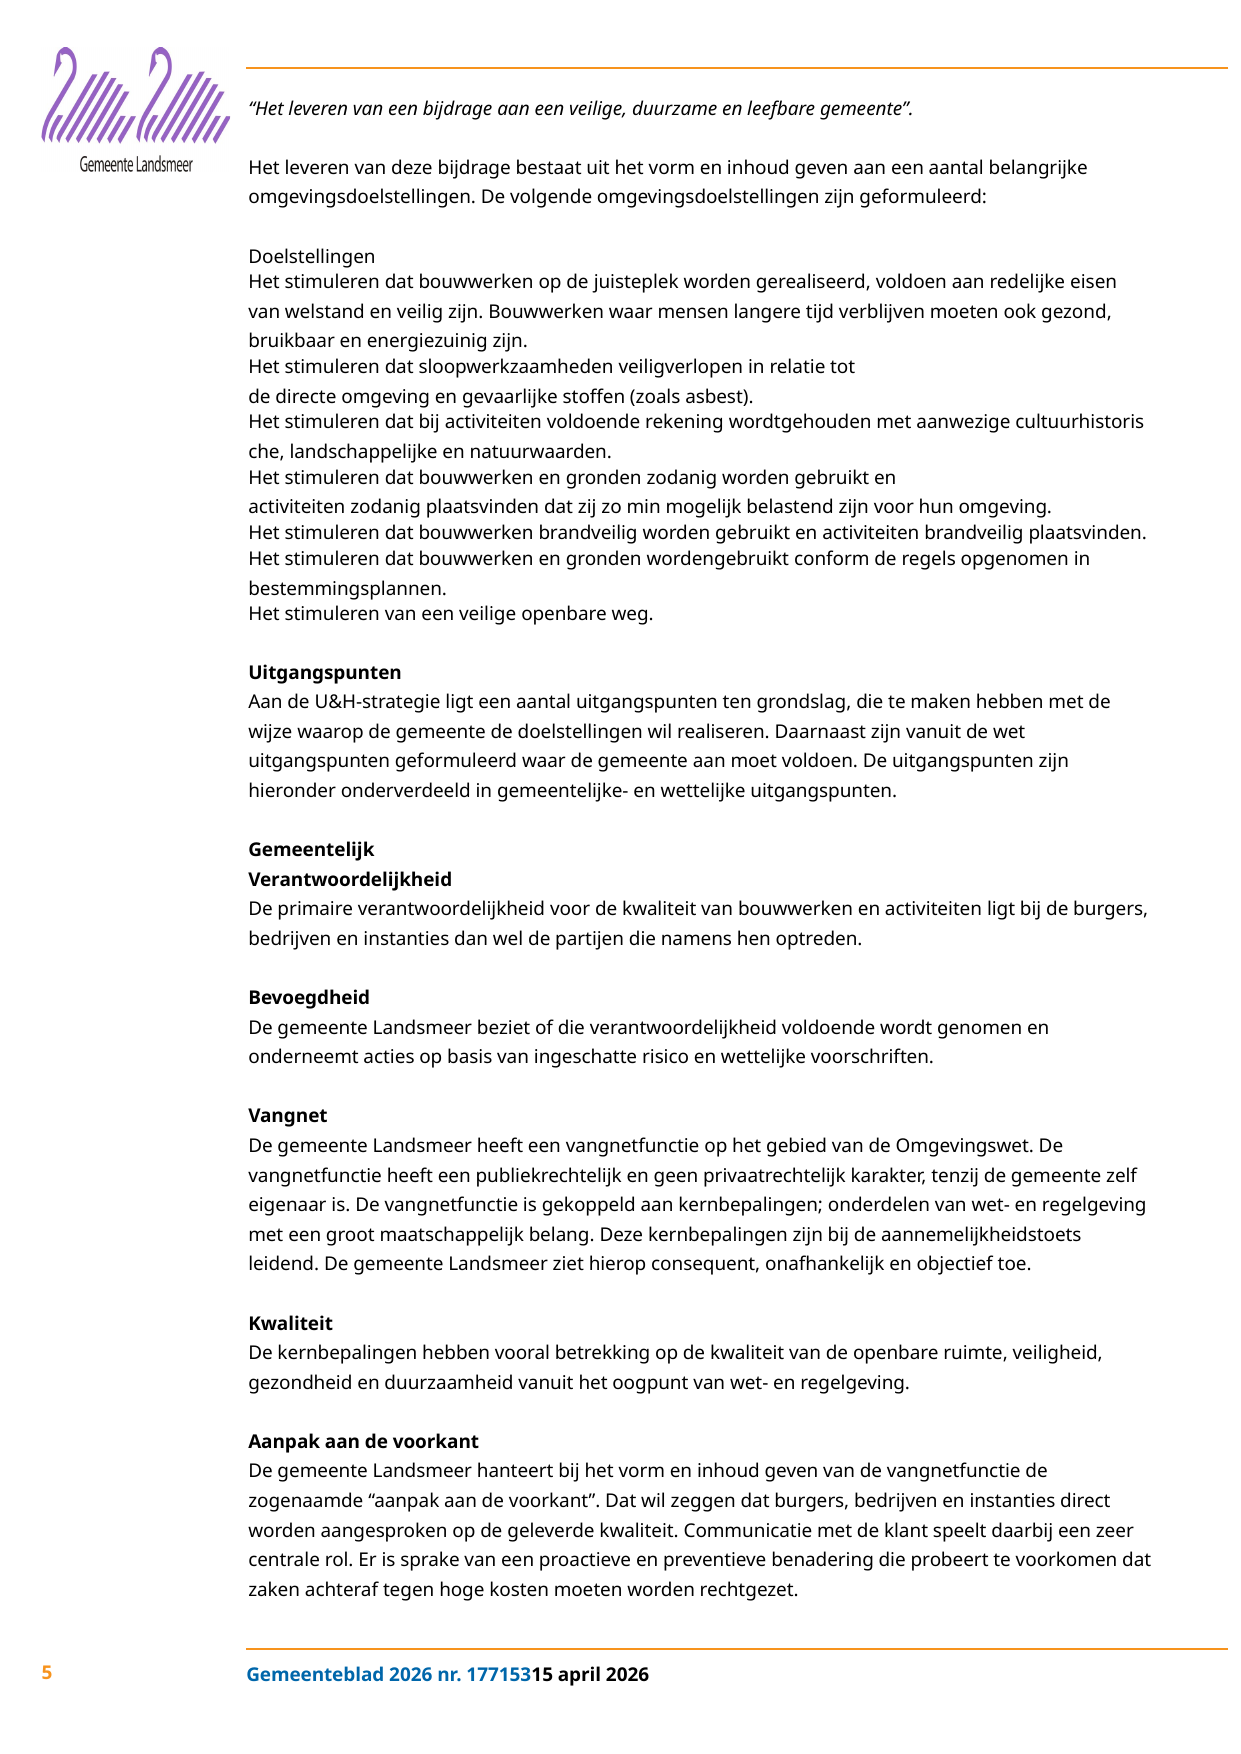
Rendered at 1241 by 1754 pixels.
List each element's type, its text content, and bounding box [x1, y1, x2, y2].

table_cell Het stimuleren dat bouwwerken en gronden zodanig worden gebruikt en activiteiten zodanig plaatsvinden dat zij zo min mogelijk belastend zijn voor hun omgeving. [248, 464, 1152, 519]
table_cell Het stimuleren van een veilige openbare weg. [248, 600, 1152, 626]
table_cell Het stimuleren dat bouwwerken brandveilig worden gebruikt en activiteiten brandveilig plaatsvinden. [248, 519, 1152, 545]
text De gemeente Landsmeer hanteert bij het vorm en inhoud geven van de vangnetfunctie de zogenaamde “aanpak aan de voorkant”. Dat wil zeggen dat burgers, bedrijven en instanties direct worden aangesproken op de geleverde kwaliteit. Communicatie met de klant speelt daarbij een zeer centrale rol. Er is sprake van een proactieve en preventieve benadering die probeert te voorkomen dat zaken achteraf tegen hoge kosten moeten worden rechtgezet. [248, 1458, 1152, 1602]
picture [41, 47, 231, 172]
table_cell Het stimuleren dat sloopwerkzaamheden veiligverlopen in relatie tot de directe omgeving en gevaarlijke stoffen (zoals asbest). [248, 354, 1152, 409]
text “Het leveren van een bijdrage aan een veilige, duurzame en leefbare gemeente”. [248, 95, 1152, 121]
text Het leveren van deze bijdrage bestaat uit het vorm en inhoud geven aan een aantal belangrijke omgevingsdoelstellingen. De volgende omgevingsdoelstellingen zijn geformuleerd: [248, 154, 1152, 209]
text Aanpak aan de voorkant [248, 1428, 1152, 1454]
text Aan de U&H-strategie ligt een aantal uitgangspunten ten grondslag, die te maken hebben met de wijze waarop de gemeente de doelstellingen wil realiseren. Daarnaast zijn vanuit de wet uitgangspunten geformuleerd waar de gemeente aan moet voldoen. De uitgangspunten zijn hieronder onderverdeeld in gemeentelijke- en wettelijke uitgangspunten. [248, 688, 1152, 803]
table_cell Het stimuleren dat bouwwerken en gronden wordengebruikt conform de regels opgenomen in bestemmingsplannen. [248, 545, 1152, 600]
text Bevoegdheid [248, 984, 1152, 1010]
table_cell Het stimuleren dat bij activiteiten voldoende rekening wordtgehouden met aanwezige cultuurhistorische, landschappelijke en natuurwaarden. [248, 409, 1152, 464]
text De primaire verantwoordelijkheid voor de kwaliteit van bouwwerken en activiteiten ligt bij de burgers, bedrijven en instanties dan wel de partijen die namens hen optreden. [248, 896, 1152, 951]
text Vangnet [248, 1103, 1152, 1128]
text De gemeente Landsmeer heeft een vangnetfunctie op het gebied van de Omgevingswet. De vangnetfunctie heeft een publiekrechtelijk en geen privaatrechtelijk karakter, tenzij de gemeente zelf eigenaar is. De vangnetfunctie is gekoppeld aan kernbepalingen; onderdelen van wet- en regelgeving met een groot maatschappelijk belang. Deze kernbepalingen zijn bij de aannemelijkheidstoets leidend. De gemeente Landsmeer ziet hierop consequent, onafhankelijk en objectief toe. [248, 1132, 1152, 1276]
text Gemeentelijk [248, 836, 1152, 862]
text De kernbepalingen hebben vooral betrekking op de kwaliteit van de openbare ruimte, veiligheid, gezondheid en duurzaamheid vanuit het oogpunt van wet- en regelgeving. [248, 1339, 1152, 1395]
text Verantwoordelijkheid [248, 866, 1152, 892]
text De gemeente Landsmeer beziet of die verantwoordelijkheid voldoende wordt genomen en onderneemt acties op basis van ingeschatte risico en wettelijke voorschriften. [248, 1014, 1152, 1069]
table_header Doelstellingen [248, 243, 1152, 268]
text Uitgangspunten [248, 659, 1152, 685]
table_cell Het stimuleren dat bouwwerken op de juisteplek worden gerealiseerd, voldoen aan redelijke eisen van welstand en veilig zijn. Bouwwerken waar mensen langere tijd verblijven moeten ook gezond, bruikbaar en energiezuinig zijn. [248, 269, 1152, 353]
text Kwaliteit [248, 1310, 1152, 1336]
